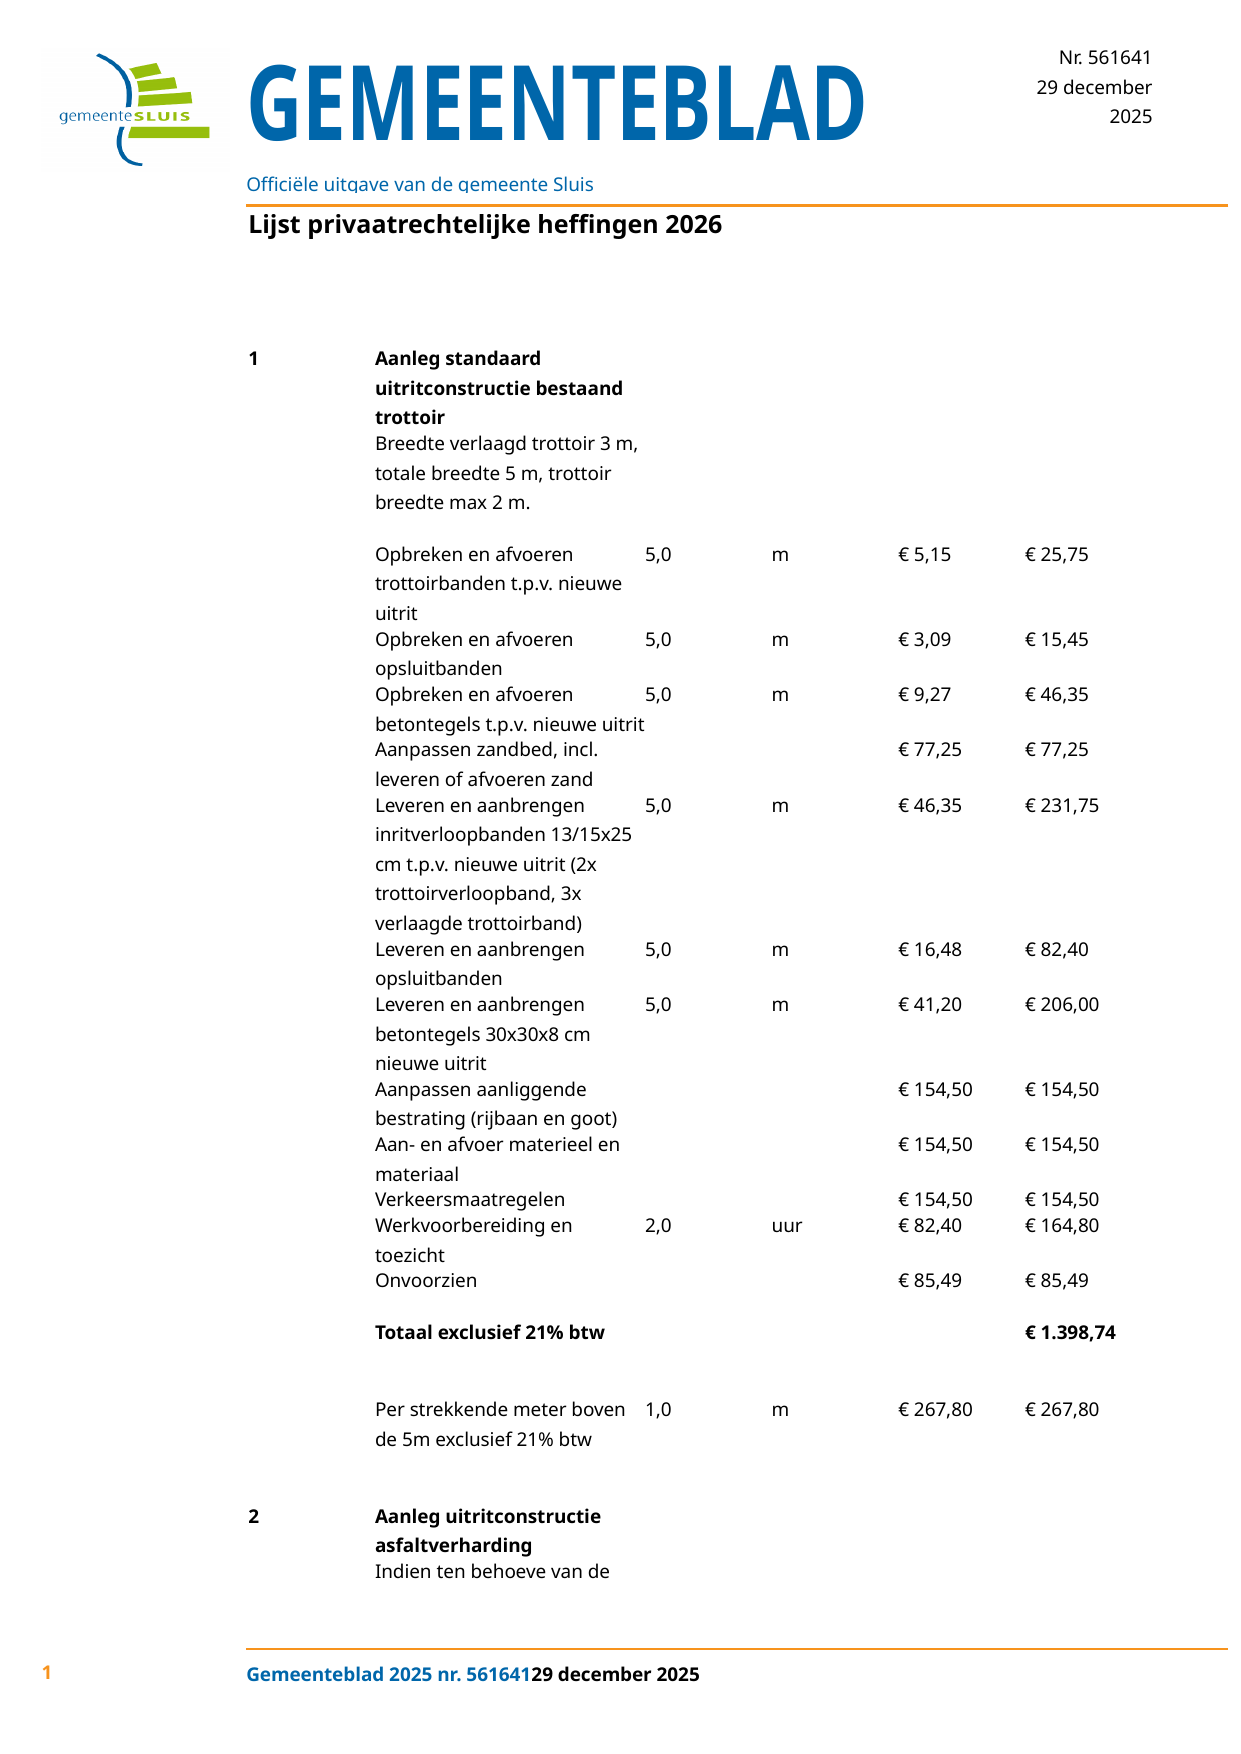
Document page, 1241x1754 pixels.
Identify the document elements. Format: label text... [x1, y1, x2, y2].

table_cell [248, 1268, 375, 1293]
table_cell [771, 1268, 898, 1293]
table_cell [375, 1452, 645, 1477]
table_cell [771, 1478, 898, 1503]
table_cell [645, 736, 771, 792]
table_cell m [771, 991, 898, 1076]
text Lijst privaatrechtelijke heffingen 2026 [248, 207, 1152, 241]
table_header [1025, 345, 1152, 430]
table_cell [248, 736, 375, 792]
table_cell [375, 1294, 645, 1319]
table_cell m [771, 792, 898, 936]
table_header [771, 345, 898, 430]
table_cell [1025, 1294, 1152, 1319]
table_cell [1025, 1503, 1152, 1558]
table_cell m [771, 626, 898, 681]
table_cell € 9,27 [898, 681, 1025, 736]
table_cell [771, 736, 898, 792]
table_cell [645, 1268, 771, 1293]
table_cell [375, 1345, 645, 1371]
table_cell [248, 1319, 375, 1345]
table_cell [248, 681, 375, 736]
table_cell [645, 1452, 771, 1477]
table_cell € 231,75 [1025, 792, 1152, 936]
table_cell [248, 1345, 375, 1371]
table_cell [248, 626, 375, 681]
table_cell [1025, 1559, 1152, 1584]
table_cell [248, 1559, 375, 1584]
table_cell [375, 1371, 645, 1396]
table_cell [645, 515, 771, 541]
table_cell [248, 1213, 375, 1268]
table_cell Aanpassen aanliggende bestrating (rijbaan en goot) [375, 1076, 645, 1131]
table_cell [645, 1294, 771, 1319]
table_cell € 154,50 [898, 1131, 1025, 1187]
table_cell [898, 1345, 1025, 1371]
table_cell Leveren en aanbrengen inritverloopbanden 13/15x25 cm t.p.v. nieuwe uitrit (2x trottoirverloopband, 3x verlaagde trottoirband) [375, 792, 645, 936]
table_cell [1025, 1345, 1152, 1371]
table_cell [1025, 1371, 1152, 1396]
table_cell [771, 1319, 898, 1345]
table_cell [248, 1478, 375, 1503]
table_cell [771, 1076, 898, 1131]
table_cell € 77,25 [898, 736, 1025, 792]
table_cell [898, 430, 1025, 515]
table_cell Verkeersmaatregelen [375, 1187, 645, 1212]
table_cell € 46,35 [1025, 681, 1152, 736]
table_cell Aanpassen zandbed, incl. leveren of afvoeren zand [375, 736, 645, 792]
table_cell [771, 1294, 898, 1319]
table_cell Werkvoorbereiding en toezicht [375, 1213, 645, 1268]
table_cell € 1.398,74 [1025, 1319, 1152, 1345]
table_cell Aanleg uitritconstructie asfaltverharding [375, 1503, 645, 1558]
table_cell Leveren en aanbrengen betontegels 30x30x8 cm nieuwe uitrit [375, 991, 645, 1076]
table_cell € 154,50 [898, 1076, 1025, 1131]
table_cell [248, 792, 375, 936]
table_cell [898, 1559, 1025, 1584]
table_cell [898, 1478, 1025, 1503]
table_cell [248, 1076, 375, 1131]
table_cell € 154,50 [1025, 1076, 1152, 1131]
table_header [645, 345, 771, 430]
table_header [898, 345, 1025, 430]
table_cell [1025, 430, 1152, 515]
table_cell € 267,80 [898, 1396, 1025, 1452]
table_cell m [771, 1396, 898, 1452]
table_cell € 16,48 [898, 936, 1025, 991]
table_cell [248, 991, 375, 1076]
table_cell Opbreken en afvoeren betontegels t.p.v. nieuwe uitrit [375, 681, 645, 736]
table_cell [771, 1345, 898, 1371]
table_cell € 82,40 [898, 1213, 1025, 1268]
table_cell [645, 1319, 771, 1345]
table_cell [248, 1294, 375, 1319]
table_cell [645, 430, 771, 515]
table_cell € 164,80 [1025, 1213, 1152, 1268]
table_cell 2,0 [645, 1213, 771, 1268]
table_cell [248, 1396, 375, 1452]
table_cell € 154,50 [898, 1187, 1025, 1212]
table_cell 1,0 [645, 1396, 771, 1452]
table_cell [645, 1559, 771, 1584]
table_cell [645, 1131, 771, 1187]
table_cell [1025, 1452, 1152, 1477]
table_cell 5,0 [645, 626, 771, 681]
table_cell Opbreken en afvoeren opsluitbanden [375, 626, 645, 681]
table_cell [248, 936, 375, 991]
table_cell [375, 1478, 645, 1503]
table_cell € 46,35 [898, 792, 1025, 936]
table_cell [771, 1503, 898, 1558]
table_cell [645, 1503, 771, 1558]
table_cell [771, 1131, 898, 1187]
table_cell [645, 1478, 771, 1503]
table_cell [1025, 515, 1152, 541]
table_cell [898, 515, 1025, 541]
table_cell [645, 1345, 771, 1371]
table_cell € 77,25 [1025, 736, 1152, 792]
table_cell € 267,80 [1025, 1396, 1152, 1452]
table_cell [898, 1371, 1025, 1396]
table_cell [248, 1131, 375, 1187]
table_cell [645, 1187, 771, 1212]
table_cell € 5,15 [898, 541, 1025, 626]
table_cell € 25,75 [1025, 541, 1152, 626]
table_cell € 41,20 [898, 991, 1025, 1076]
table_cell [645, 1371, 771, 1396]
table_cell [248, 1187, 375, 1212]
table_cell [771, 1187, 898, 1212]
table_cell [771, 1452, 898, 1477]
table_cell [248, 515, 375, 541]
table_cell € 154,50 [1025, 1131, 1152, 1187]
table_cell m [771, 681, 898, 736]
table_cell Aan- en afvoer materieel en materiaal [375, 1131, 645, 1187]
table_cell € 82,40 [1025, 936, 1152, 991]
table_cell [898, 1503, 1025, 1558]
table_cell [248, 430, 375, 515]
table_cell Breedte verlaagd trottoir 3 m, totale breedte 5 m, trottoir breedte max 2 m. [375, 430, 645, 515]
table_cell Opbreken en afvoeren trottoirbanden t.p.v. nieuwe uitrit [375, 541, 645, 626]
table_cell € 15,45 [1025, 626, 1152, 681]
table_cell Totaal exclusief 21% btw [375, 1319, 645, 1345]
table_cell [248, 541, 375, 626]
table_header 1 [248, 345, 375, 430]
table_cell 5,0 [645, 936, 771, 991]
table_cell 5,0 [645, 792, 771, 936]
table_cell 5,0 [645, 991, 771, 1076]
table_cell 5,0 [645, 541, 771, 626]
table_cell Indien ten behoeve van de [375, 1559, 645, 1584]
table_cell [898, 1319, 1025, 1345]
table_cell [771, 1559, 898, 1584]
table_header Aanleg standaard uitritconstructie bestaand trottoir [375, 345, 645, 430]
table_cell 5,0 [645, 681, 771, 736]
table_cell Per strekkende meter boven de 5m exclusief 21% btw [375, 1396, 645, 1452]
table_cell [771, 430, 898, 515]
table_cell € 3,09 [898, 626, 1025, 681]
table_cell Onvoorzien [375, 1268, 645, 1293]
table_cell 2 [248, 1503, 375, 1558]
table_cell [375, 515, 645, 541]
table_cell [771, 1371, 898, 1396]
table_cell € 206,00 [1025, 991, 1152, 1076]
table_cell [1025, 1478, 1152, 1503]
table_cell € 85,49 [898, 1268, 1025, 1293]
table_cell [248, 1452, 375, 1477]
table_cell € 154,50 [1025, 1187, 1152, 1212]
table_cell m [771, 936, 898, 991]
table_cell m [771, 541, 898, 626]
table_cell Leveren en aanbrengen opsluitbanden [375, 936, 645, 991]
table_cell [645, 1076, 771, 1131]
table_cell € 85,49 [1025, 1268, 1152, 1293]
table_cell uur [771, 1213, 898, 1268]
table_cell [248, 1371, 375, 1396]
table_cell [771, 515, 898, 541]
picture [41, 47, 231, 172]
table_cell [898, 1294, 1025, 1319]
table_cell [898, 1452, 1025, 1477]
